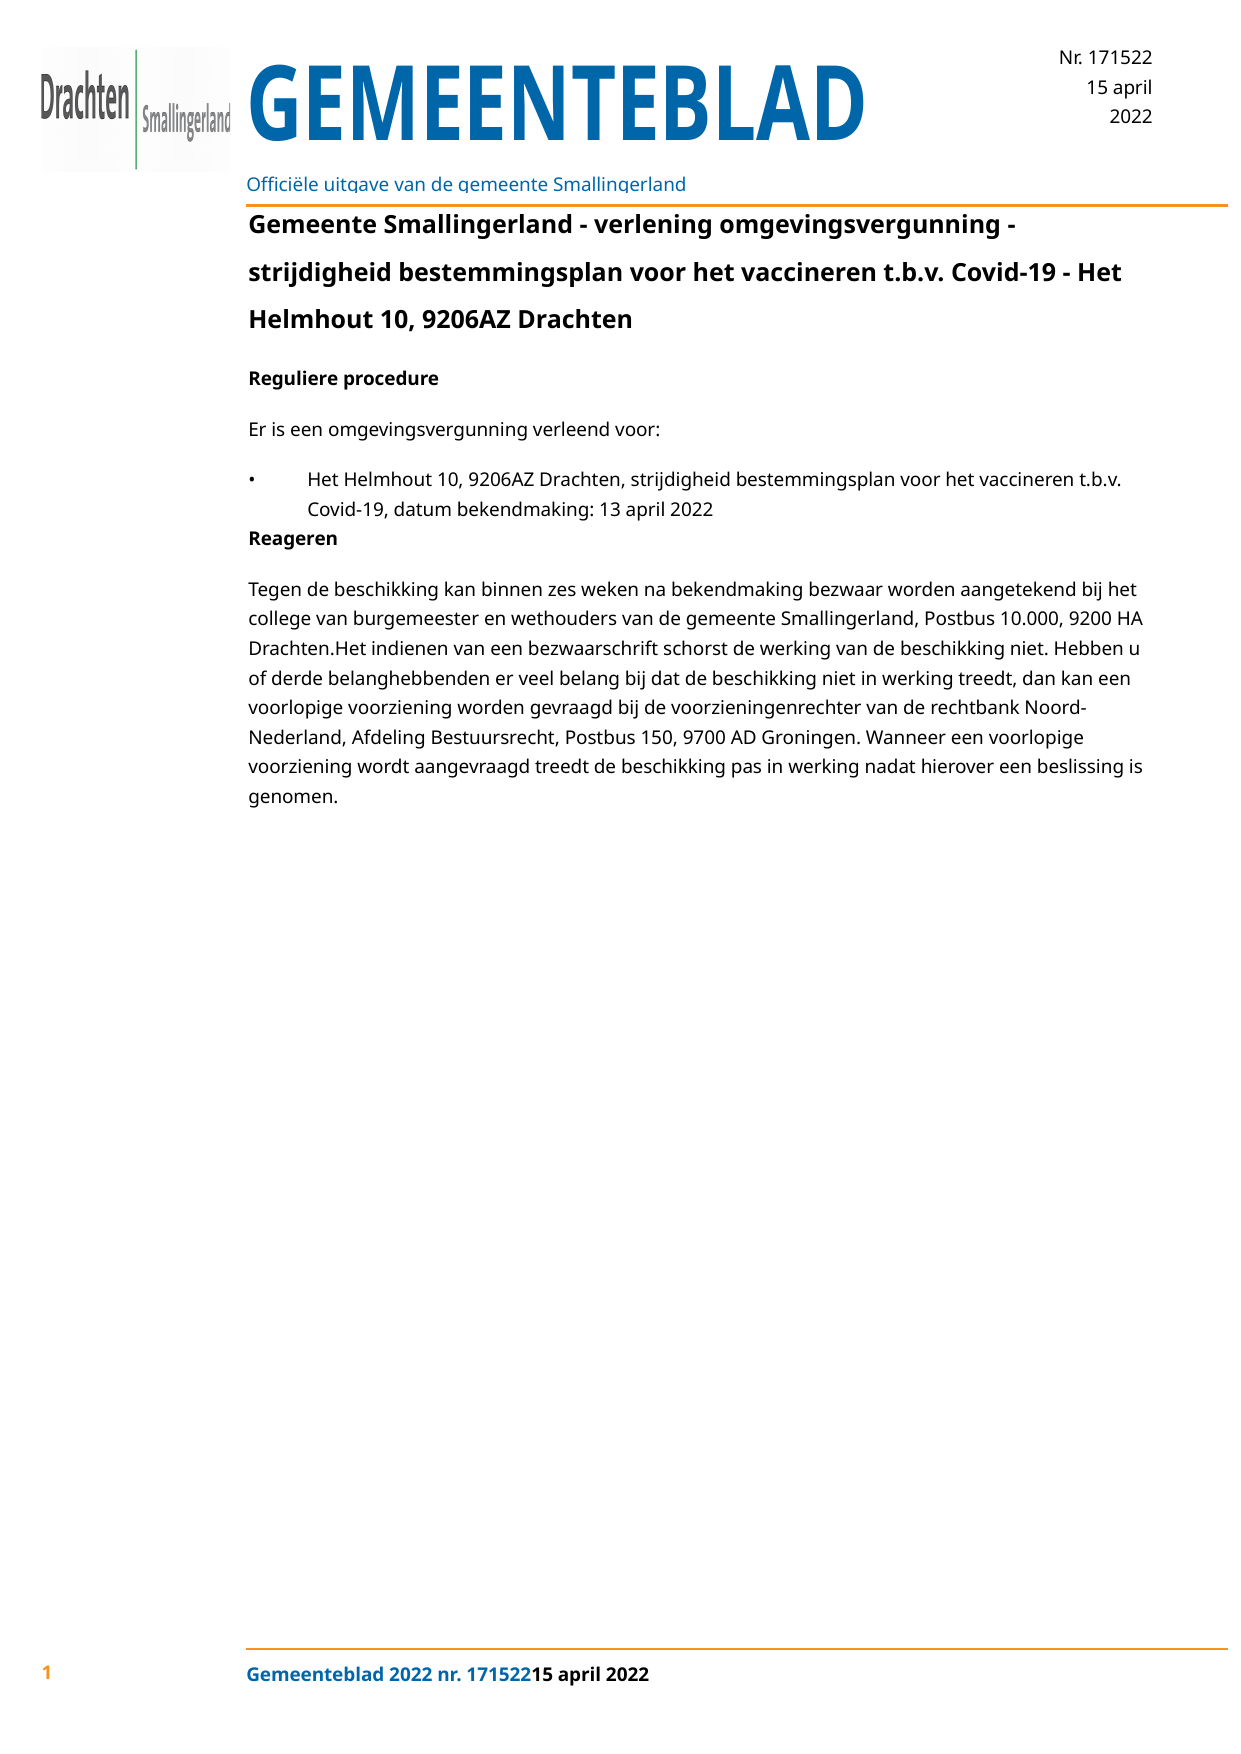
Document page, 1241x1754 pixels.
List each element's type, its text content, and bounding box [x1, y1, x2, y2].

text Reageren [248, 526, 1152, 551]
list Het Helmhout 10, 9206AZ Drachten, strijdigheid bestemmingsplan voor het vaccineren t.b.v. Covid-19, datum bekendmaking: 13 april 2022 [248, 466, 1152, 522]
text Tegen de beschikking kan binnen zes weken na bekendmaking bezwaar worden aangetekend bij het college van burgemeester en wethouders van de gemeente Smallingerland, Postbus 10.000, 9200 HA Drachten.Het indienen van een bezwaarschrift schorst de werking van de beschikking niet. Hebben u of derde belanghebbenden er veel belang bij dat de beschikking niet in werking treedt, dan kan een voorlopige voorziening worden gevraagd bij de voorzieningenrechter van de rechtbank Noord-Nederland, Afdeling Bestuursrecht, Postbus 150, 9700 AD Groningen. Wanneer een voorlopige voorziening wordt aangevraagd treedt de beschikking pas in werking nadat hierover een beslissing is genomen. [248, 576, 1152, 809]
text Reguliere procedure [248, 366, 1152, 391]
text Er is een omgevingsvergunning verleend voor: [248, 416, 1152, 442]
picture [41, 47, 231, 172]
text Gemeente Smallingerland - verlening omgevingsvergunning - strijdigheid bestemmingsplan voor het vaccineren t.b.v. Covid-19 - Het Helmhout 10, 9206AZ Drachten [248, 207, 1152, 336]
